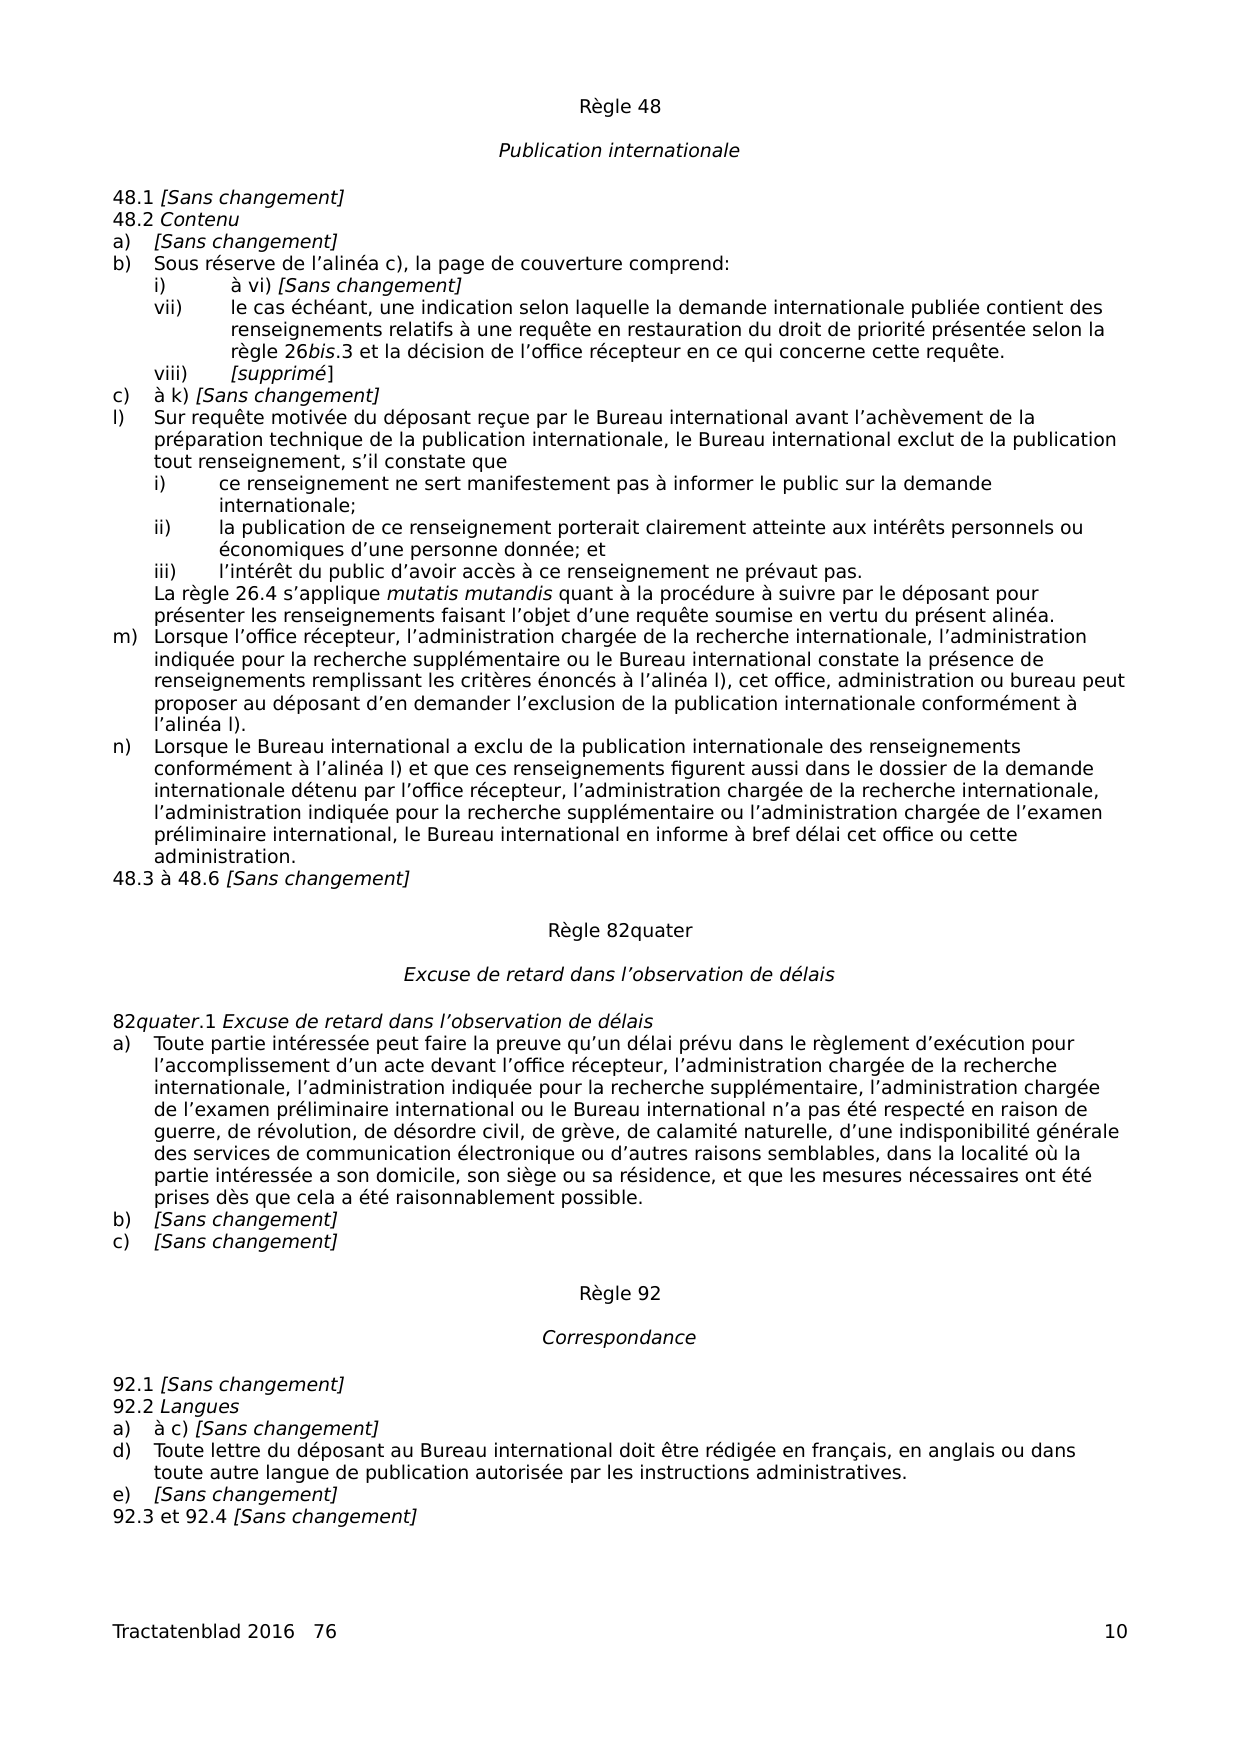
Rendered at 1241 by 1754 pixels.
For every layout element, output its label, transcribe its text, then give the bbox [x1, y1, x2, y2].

text ii) la publication de ce renseignement porterait clairement atteinte aux intérêts personnels ou économiques d’une personne donnée; et [153, 517, 1128, 561]
subtitle Règle 82quater Excuse de retard dans l’observation de délais [112, 920, 1128, 986]
text 82quater.1 Excuse de retard dans l’observation de délais [112, 1011, 1128, 1033]
text i) ce renseignement ne sert manifestement pas à informer le public sur la demande internationale; [153, 473, 1128, 517]
text viii) [supprimé] [153, 363, 1128, 385]
text d) Toute lettre du déposant au Bureau international doit être rédigée en français, en anglais ou dans toute autre langue de publication autorisée par les instructions administratives. [112, 1440, 1128, 1484]
text 92.2 Langues [112, 1396, 1128, 1418]
text a) à c) [Sans changement] [112, 1418, 1128, 1440]
text n) Lorsque le Bureau international a exclu de la publication internationale des renseignements conformément à l’alinéa l) et que ces renseignements figurent aussi dans le dossier de la demande internationale détenu par l’office récepteur, l’administration chargée de la recherche internationale, l’administration indiquée pour la recherche supplémentaire ou l’administration chargée de l’examen préliminaire international, le Bureau international en informe à bref délai cet office ou cette administration. [112, 736, 1128, 868]
text i) à vi) [Sans changement] [153, 275, 1128, 297]
text 92.3 et 92.4 [Sans changement] [112, 1506, 1128, 1528]
text a) Toute partie intéressée peut faire la preuve qu’un délai prévu dans le règlement d’exécution pour l’accomplissement d’un acte devant l’office récepteur, l’administration chargée de la recherche internationale, l’administration indiquée pour la recherche supplémentaire, l’administration chargée de l’examen préliminaire international ou le Bureau international n’a pas été respecté en raison de guerre, de révolution, de désordre civil, de grève, de calamité naturelle, d’une indisponibilité générale des services de communication électronique ou d’autres raisons semblables, dans la localité où la partie intéressée a son domicile, son siège ou sa résidence, et que les mesures nécessaires ont été prises dès que cela a été raisonnablement possible. [112, 1033, 1128, 1209]
text 92.1 [Sans changement] [112, 1374, 1128, 1396]
text b) [Sans changement] [112, 1209, 1128, 1231]
text l) Sur requête motivée du déposant reçue par le Bureau international avant l’achèvement de la préparation technique de la publication internationale, le Bureau international exclut de la publication tout renseignement, s’il constate que [112, 407, 1128, 473]
subtitle Règle 48 Publication internationale [112, 96, 1128, 162]
text e) [Sans changement] [112, 1484, 1128, 1506]
text La règle 26.4 s’applique mutatis mutandis quant à la procédure à suivre par le déposant pour présenter les renseignements faisant l’objet d’une requête soumise en vertu du présent alinéa. [153, 582, 1128, 626]
text 48.3 à 48.6 [Sans changement] [112, 868, 1128, 890]
text vii) le cas échéant, une indication selon laquelle la demande internationale publiée contient des renseignements relatifs à une requête en restauration du droit de priorité présentée selon la règle 26bis.3 et la décision de l’office récepteur en ce qui concerne cette requête. [153, 297, 1128, 363]
text b) Sous réserve de l’alinéa c), la page de couverture comprend: [112, 253, 1128, 275]
text m) Lorsque l’office récepteur, l’administration chargée de la recherche internationale, l’administration indiquée pour la recherche supplémentaire ou le Bureau international constate la présence de renseignements remplissant les critères énoncés à l’alinéa l), cet office, administration ou bureau peut proposer au déposant d’en demander l’exclusion de la publication internationale conformément à l’alinéa l). [112, 626, 1128, 736]
text c) [Sans changement] [112, 1231, 1128, 1253]
text iii) l’intérêt du public d’avoir accès à ce renseignement ne prévaut pas. [153, 561, 1128, 582]
text c) à k) [Sans changement] [112, 385, 1128, 407]
subtitle Règle 92 Correspondance [112, 1283, 1128, 1349]
text 48.2 Contenu [112, 209, 1128, 231]
text a) [Sans changement] [112, 231, 1128, 253]
text 48.1 [Sans changement] [112, 187, 1128, 209]
